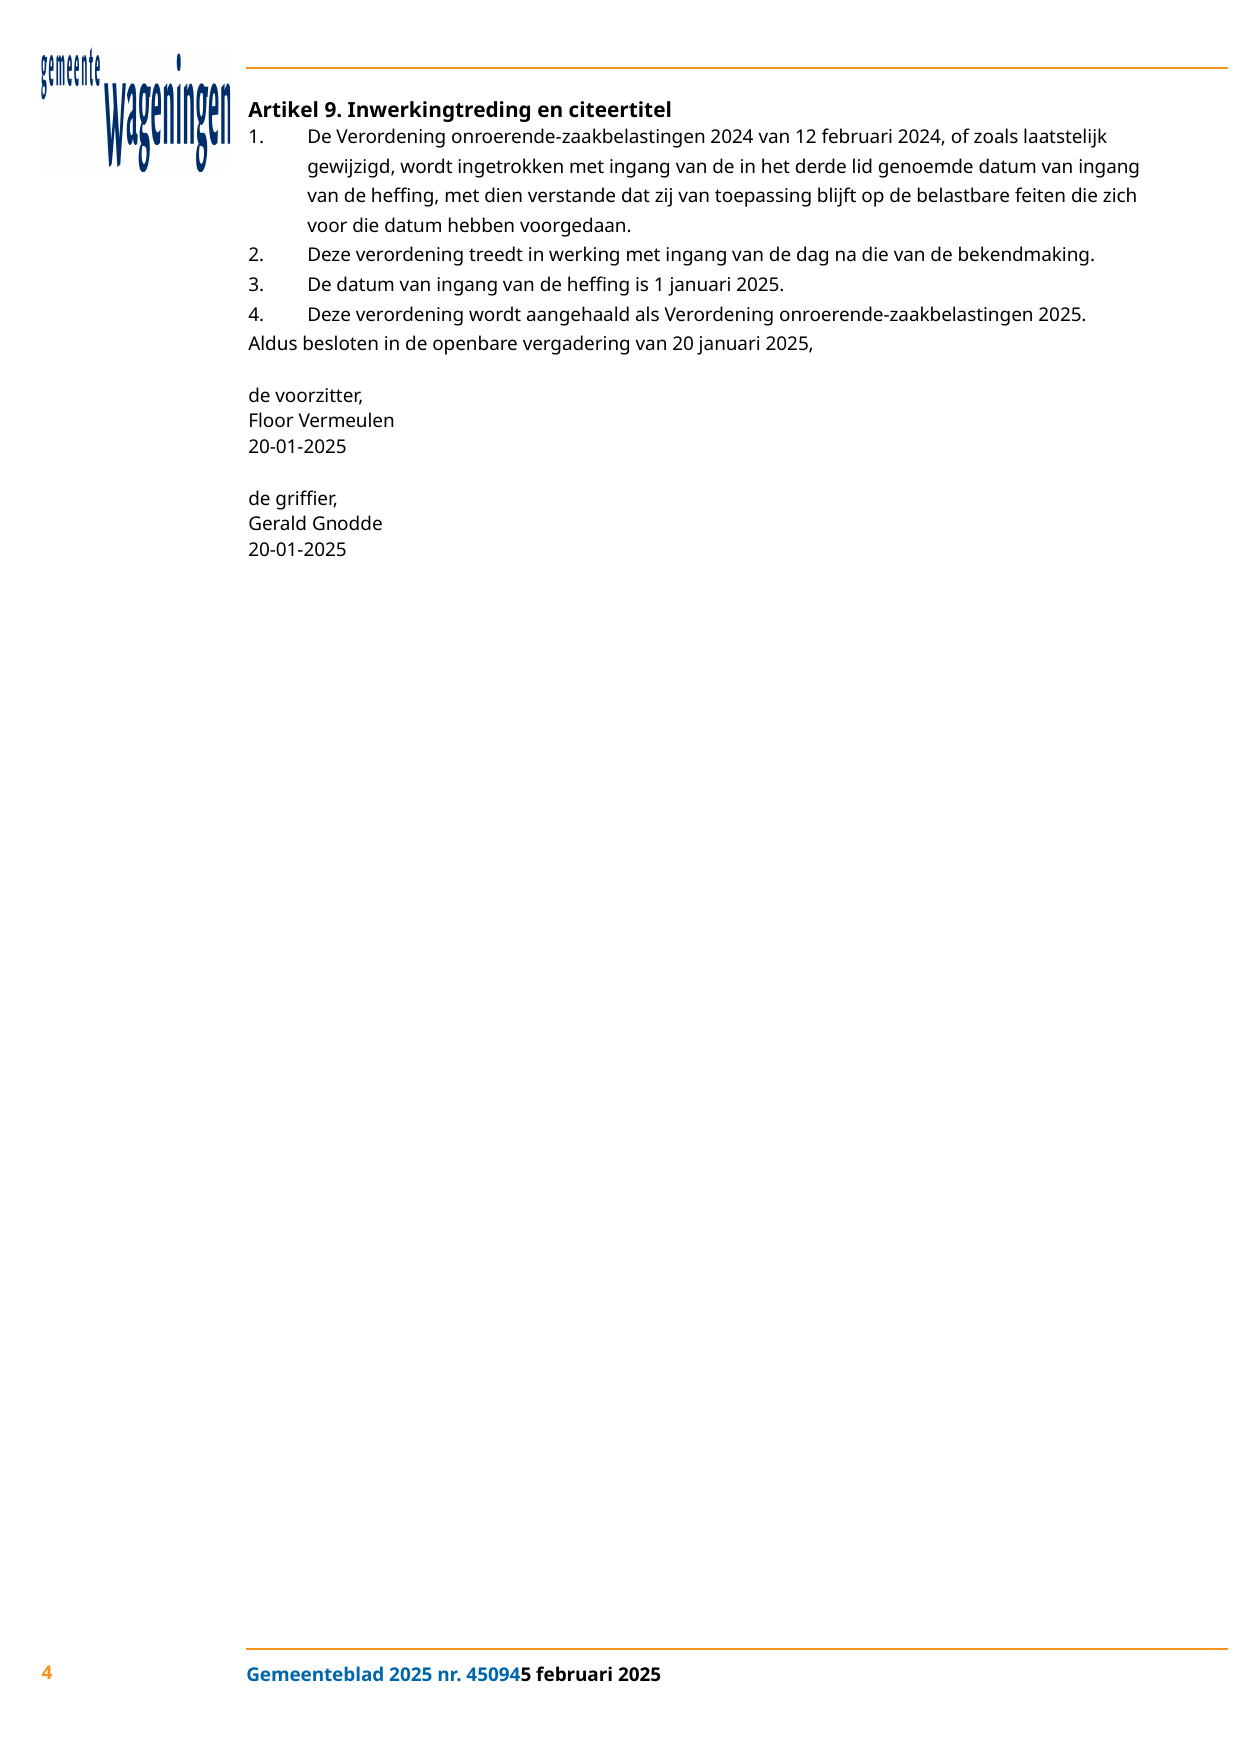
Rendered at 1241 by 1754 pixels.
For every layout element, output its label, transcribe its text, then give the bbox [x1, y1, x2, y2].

text Floor Vermeulen [248, 407, 1152, 433]
list De datum van ingang van de heffing is 1 januari 2025. [248, 271, 1152, 297]
text Artikel 9. Inwerkingtreding en citeertitel [248, 95, 1152, 123]
list De Verordening onroerende-zaakbelastingen 2024 van 12 februari 2024, of zoals laatstelijk gewijzigd, wordt ingetrokken met ingang van de in het derde lid genoemde datum van ingang van de heffing, met dien verstande dat zij van toepassing blijft op de belastbare feiten die zich voor die datum hebben voorgedaan. [248, 123, 1152, 238]
text 20-01-2025 [248, 536, 1152, 562]
text 20-01-2025 [248, 433, 1152, 459]
text de griffier, [248, 485, 1152, 510]
list Deze verordening treedt in werking met ingang van de dag na die van de bekendmaking. [248, 242, 1152, 267]
text de voorzitter, [248, 382, 1152, 407]
text Gerald Gnodde [248, 510, 1152, 536]
list Deze verordening wordt aangehaald als Verordening onroerende-zaakbelastingen 2025. [248, 301, 1152, 326]
picture [41, 47, 231, 172]
text Aldus besloten in de openbare vergadering van 20 januari 2025, [248, 330, 1152, 356]
